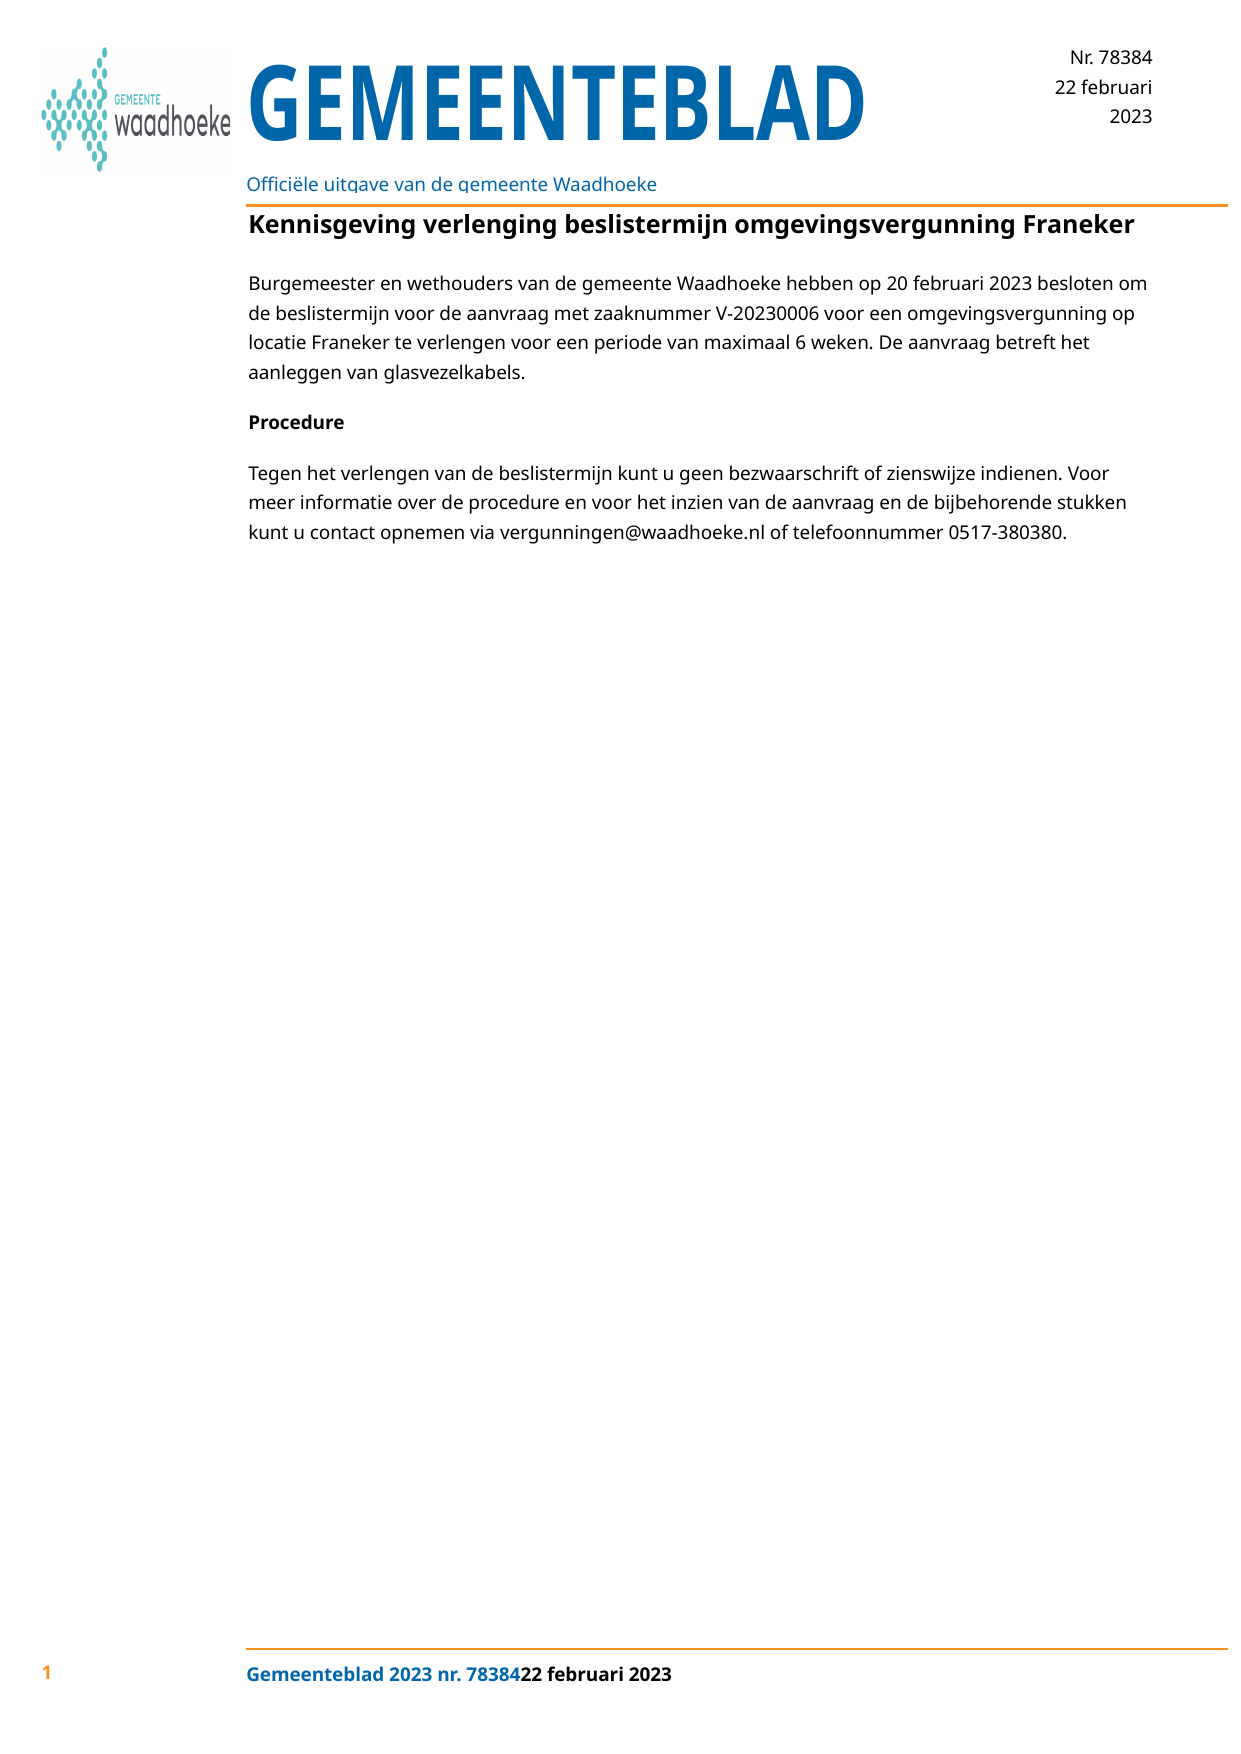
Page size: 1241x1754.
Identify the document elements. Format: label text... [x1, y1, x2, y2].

text Tegen het verlengen van de beslistermijn kunt u geen bezwaarschrift of zienswijze indienen. Voor meer informatie over de procedure en voor het inzien van de aanvraag en de bijbehorende stukken kunt u contact opnemen via vergunningen@waadhoeke.nl of telefoonnummer 0517-380380. [248, 460, 1152, 545]
picture [41, 47, 231, 172]
text Burgemeester en wethouders van de gemeente Waadhoeke hebben op 20 februari 2023 besloten om de beslistermijn voor de aanvraag met zaaknummer V-20230006 voor een omgevingsvergunning op locatie Franeker te verlengen voor een periode van maximaal 6 weken. De aanvraag betreft het aanleggen van glasvezelkabels. [248, 270, 1152, 385]
text Kennisgeving verlenging beslistermijn omgevingsvergunning Franeker [248, 207, 1152, 241]
text Procedure [248, 409, 1152, 435]
